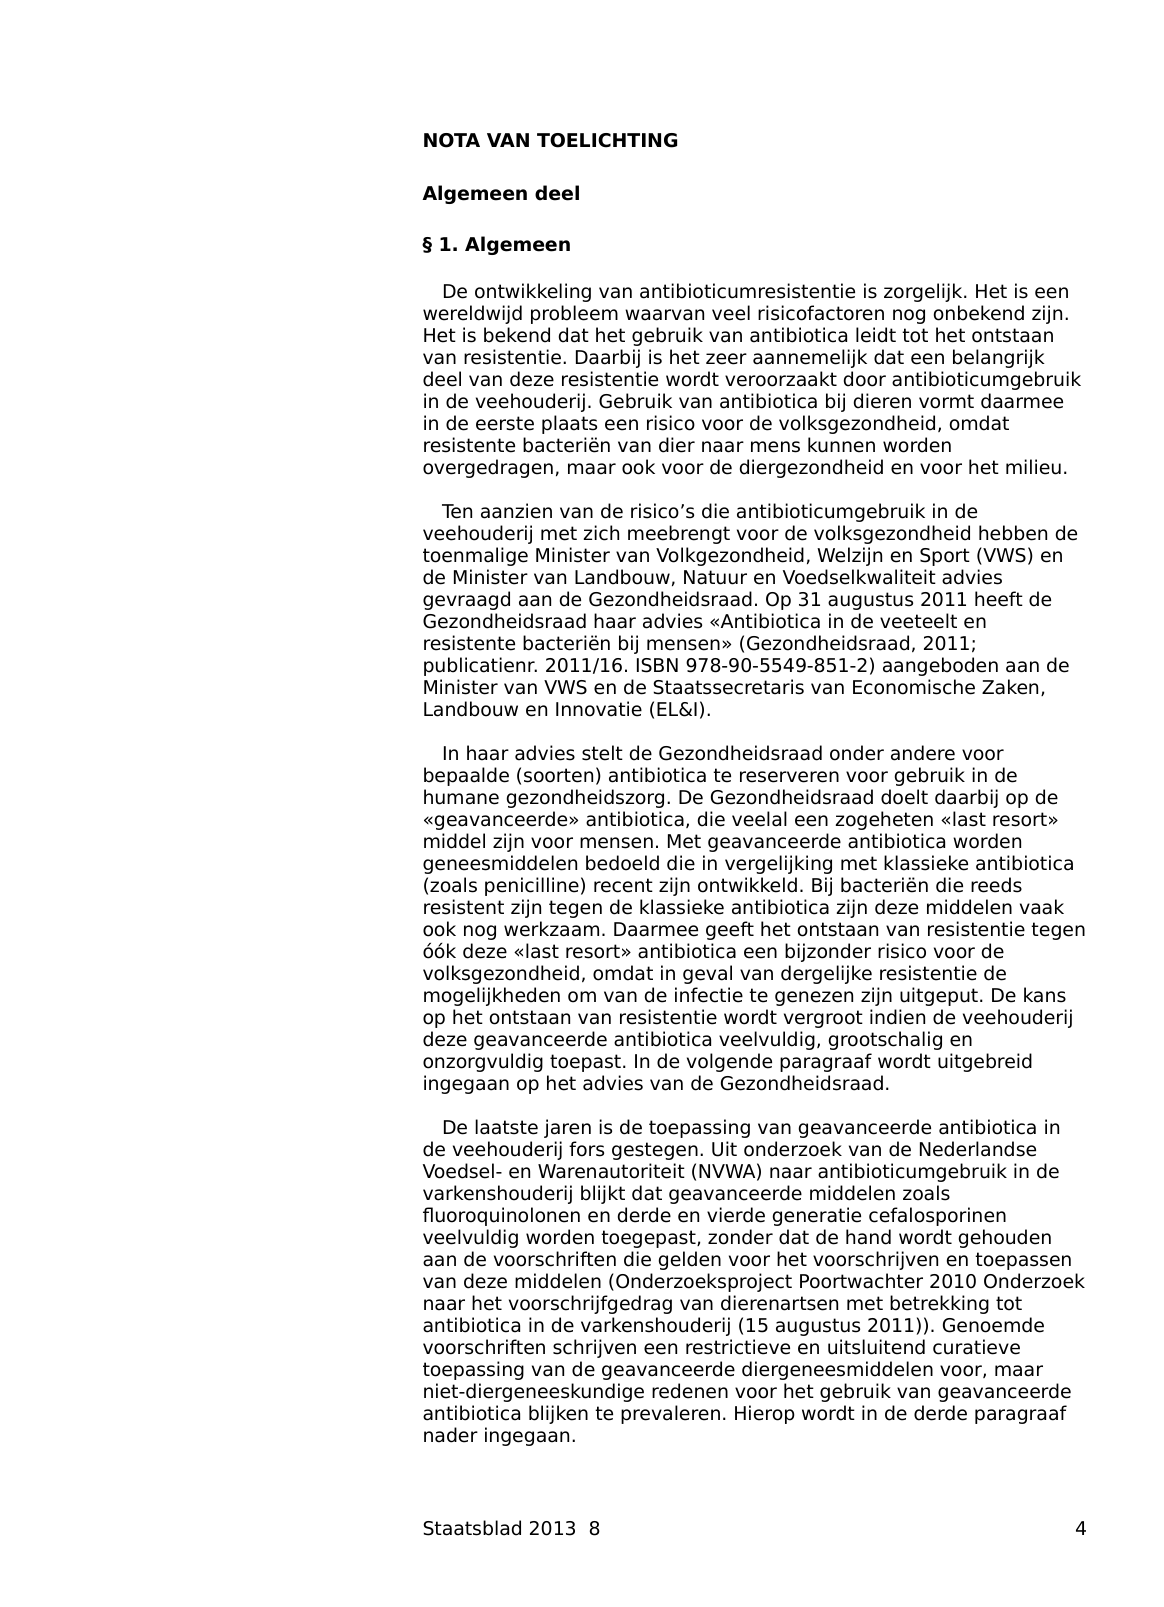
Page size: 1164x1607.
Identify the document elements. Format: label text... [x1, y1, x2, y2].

text De ontwikkeling van antibioticumresistentie is zorgelijk. Het is een wereldwijd probleem waarvan veel risicofactoren nog onbekend zijn. Het is bekend dat het gebruik van antibiotica leidt tot het ontstaan van resistentie. Daarbij is het zeer aannemelijk dat een belangrijk deel van deze resistentie wordt veroorzaakt door antibioticumgebruik in de veehouderij. Gebruik van antibiotica bij dieren vormt daarmee in de eerste plaats een risico voor de volksgezondheid, omdat resistente bacteriën van dier naar mens kunnen worden overgedragen, maar ook voor de diergezondheid en voor het milieu. [422, 281, 1087, 479]
text Ten aanzien van de risico’s die antibioticumgebruik in de veehouderij met zich meebrengt voor de volksgezondheid hebben de toenmalige Minister van Volkgezondheid, Welzijn en Sport (VWS) en de Minister van Landbouw, Natuur en Voedselkwaliteit advies gevraagd aan de Gezondheidsraad. Op 31 augustus 2011 heeft de Gezondheidsraad haar advies «Antibiotica in de veeteelt en resistente bacteriën bij mensen» (Gezondheidsraad, 2011; publicatienr. 2011/16. ISBN 978-90-5549-851-2) aangeboden aan de Minister van VWS en de Staatssecretaris van Economische Zaken, Landbouw en Innovatie (EL&I). [422, 501, 1087, 721]
subtitle Algemeen deel [422, 182, 1087, 204]
text In haar advies stelt de Gezondheidsraad onder andere voor bepaalde (soorten) antibiotica te reserveren voor gebruik in de humane gezondheidszorg. De Gezondheidsraad doelt daarbij op de «geavanceerde» antibiotica, die veelal een zogeheten «last resort» middel zijn voor mensen. Met geavanceerde antibiotica worden geneesmiddelen bedoeld die in vergelijking met klassieke antibiotica (zoals penicilline) recent zijn ontwikkeld. Bij bacteriën die reeds resistent zijn tegen de klassieke antibiotica zijn deze middelen vaak ook nog werkzaam. Daarmee geeft het ontstaan van resistentie tegen óók deze «last resort» antibiotica een bijzonder risico voor de volksgezondheid, omdat in geval van dergelijke resistentie de mogelijkheden om van de infectie te genezen zijn uitgeput. De kans op het ontstaan van resistentie wordt vergroot indien de veehouderij deze geavanceerde antibiotica veelvuldig, grootschalig en onzorgvuldig toepast. In de volgende paragraaf wordt uitgebreid ingegaan op het advies van de Gezondheidsraad. [422, 743, 1087, 1095]
subtitle § 1. Algemeen [422, 234, 1087, 256]
subtitle NOTA VAN TOELICHTING [422, 130, 1087, 152]
text De laatste jaren is de toepassing van geavanceerde antibiotica in de veehouderij fors gestegen. Uit onderzoek van de Nederlandse Voedsel- en Warenautoriteit (NVWA) naar antibioticumgebruik in de varkenshouderij blijkt dat geavanceerde middelen zoals fluoroquinolonen en derde en vierde generatie cefalosporinen veelvuldig worden toegepast, zonder dat de hand wordt gehouden aan de voorschriften die gelden voor het voorschrijven en toepassen van deze middelen (Onderzoeksproject Poortwachter 2010 Onderzoek naar het voorschrijfgedrag van dierenartsen met betrekking tot antibiotica in de varkenshouderij (15 augustus 2011)). Genoemde voorschriften schrijven een restrictieve en uitsluitend curatieve toepassing van de geavanceerde diergeneesmiddelen voor, maar niet-diergeneeskundige redenen voor het gebruik van geavanceerde antibiotica blijken te prevaleren. Hierop wordt in de derde paragraaf nader ingegaan. [422, 1117, 1087, 1447]
